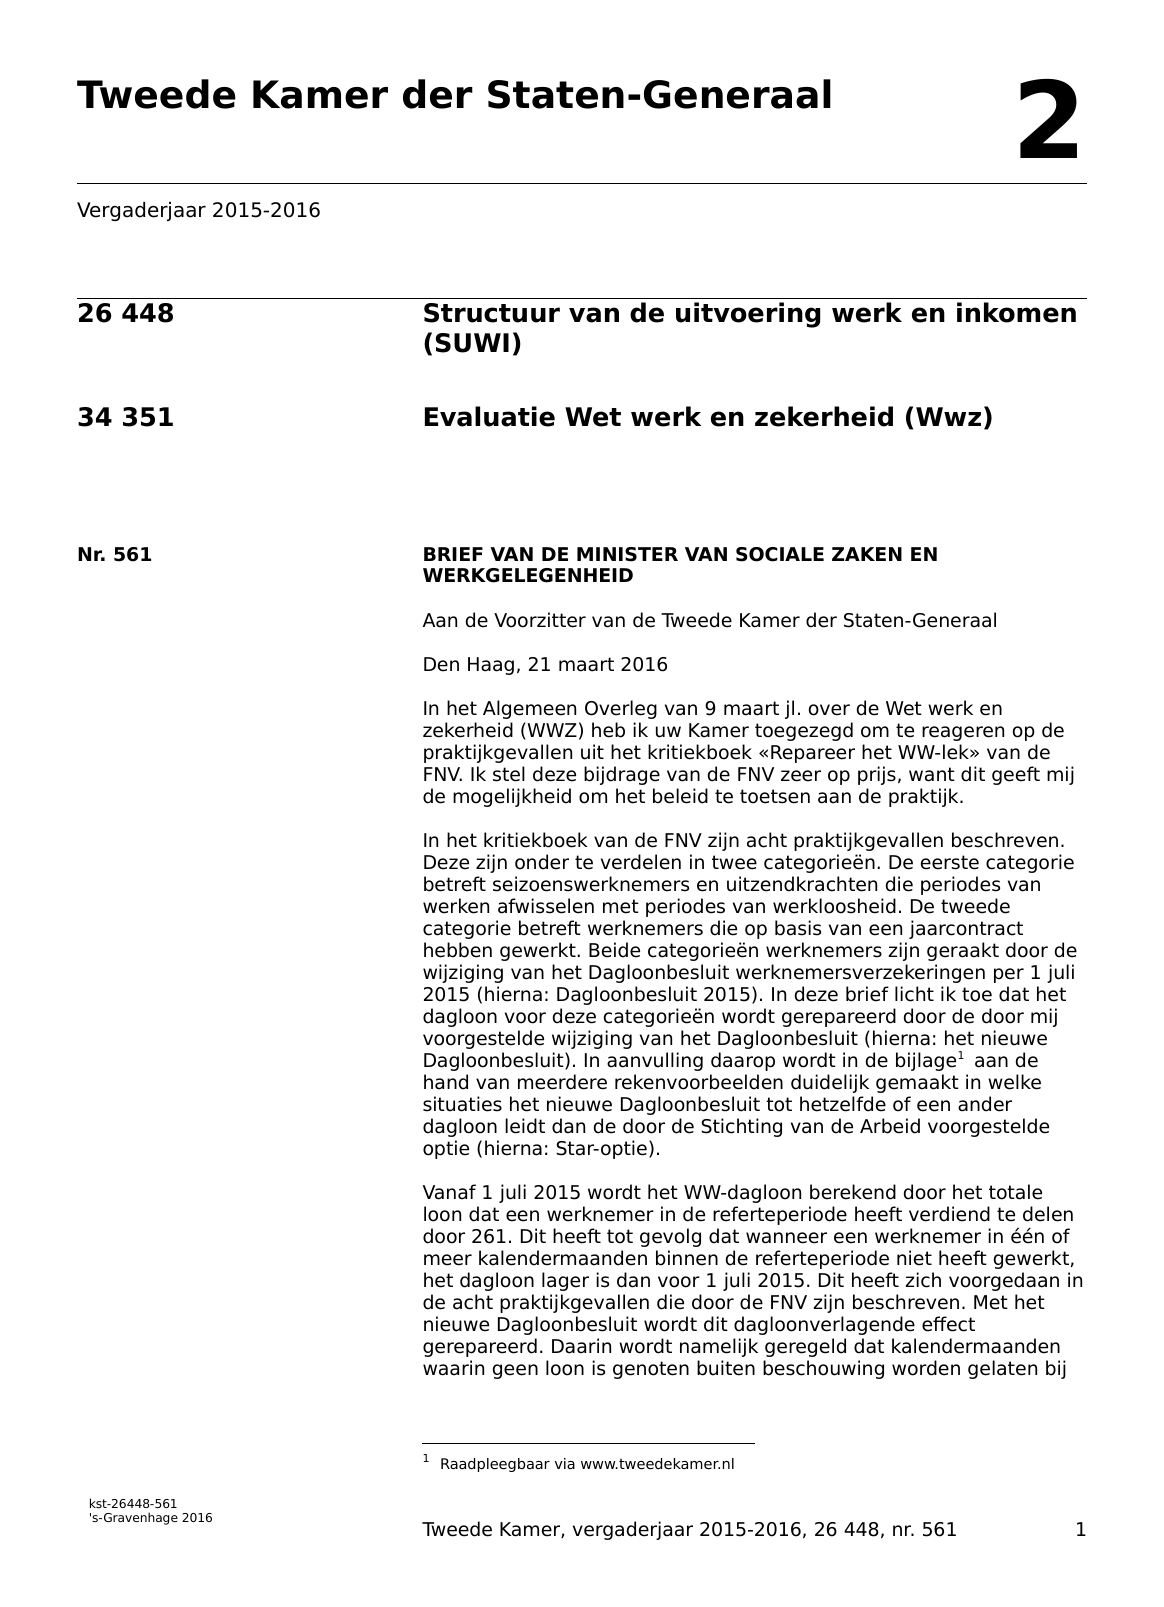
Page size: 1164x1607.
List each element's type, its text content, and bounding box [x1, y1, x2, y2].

text kst-26448-561 [88, 1497, 323, 1511]
text Aan de Voorzitter van de Tweede Kamer der Staten-Generaal [422, 609, 1087, 632]
subtitle 34 351 Evaluatie Wet werk en zekerheid (Wwz) [77, 403, 1087, 432]
text Den Haag, 21 maart 2016 [422, 654, 1087, 676]
table_header 2 [886, 59, 1087, 183]
subtitle Nr. 561 BRIEF VAN DE MINISTER VAN SOCIALE ZAKEN EN WERKGELEGENHEID [77, 543, 1087, 587]
text Raadpleegbaar via www.tweedekamer.nl [422, 1452, 1087, 1474]
table_cell Vergaderjaar 2015-2016 [77, 184, 1087, 298]
text In het Algemeen Overleg van 9 maart jl. over de Wet werk en zekerheid (WWZ) heb ik uw Kamer toegezegd om te reageren op de praktijkgevallen uit het kritiekboek «Repareer het WW-lek» van de FNV. Ik stel deze bijdrage van de FNV zeer op prijs, want dit geeft mij de mogelijkheid om het beleid te toetsen aan de praktijk. [422, 698, 1087, 808]
text Vanaf 1 juli 2015 wordt het WW-dagloon berekend door het totale loon dat een werknemer in de referteperiode heeft verdiend te delen door 261. Dit heeft tot gevolg dat wanneer een werknemer in één of meer kalendermaanden binnen de referteperiode niet heeft gewerkt, het dagloon lager is dan voor 1 juli 2015. Dit heeft zich voorgedaan in de acht praktijkgevallen die door de FNV zijn beschreven. Met het nieuwe Dagloonbesluit wordt dit dagloonverlagende effect gerepareerd. Daarin wordt namelijk geregeld dat kalendermaanden waarin geen loon is genoten buiten beschouwing worden gelaten bij [422, 1182, 1087, 1380]
table_header Tweede Kamer der Staten-Generaal [77, 59, 886, 183]
text In het kritiekboek van de FNV zijn acht praktijkgevallen beschreven. Deze zijn onder te verdelen in twee categorieën. De eerste categorie betreft seizoenswerknemers en uitzendkrachten die periodes van werken afwisselen met periodes van werkloosheid. De tweede categorie betreft werknemers die op basis van een jaarcontract hebben gewerkt. Beide categorieën werknemers zijn geraakt door de wijziging van het Dagloonbesluit werknemersverzekeringen per 1 juli 2015 (hierna: Dagloonbesluit 2015). In deze brief licht ik toe dat het dagloon voor deze categorieën wordt gerepareerd door de door mij voorgestelde wijziging van het Dagloonbesluit (hierna: het nieuwe Dagloonbesluit). In aanvulling daarop wordt in de bijlage aan de hand van meerdere rekenvoorbeelden duidelijk gemaakt in welke situaties het nieuwe Dagloonbesluit tot hetzelfde of een ander dagloon leidt dan de door de Stichting van de Arbeid voorgestelde optie (hierna: Star-optie). [422, 830, 1087, 1160]
subtitle 26 448 Structuur van de uitvoering werk en inkomen (SUWI) [77, 299, 1087, 358]
text 's-Gravenhage 2016 [88, 1511, 323, 1525]
